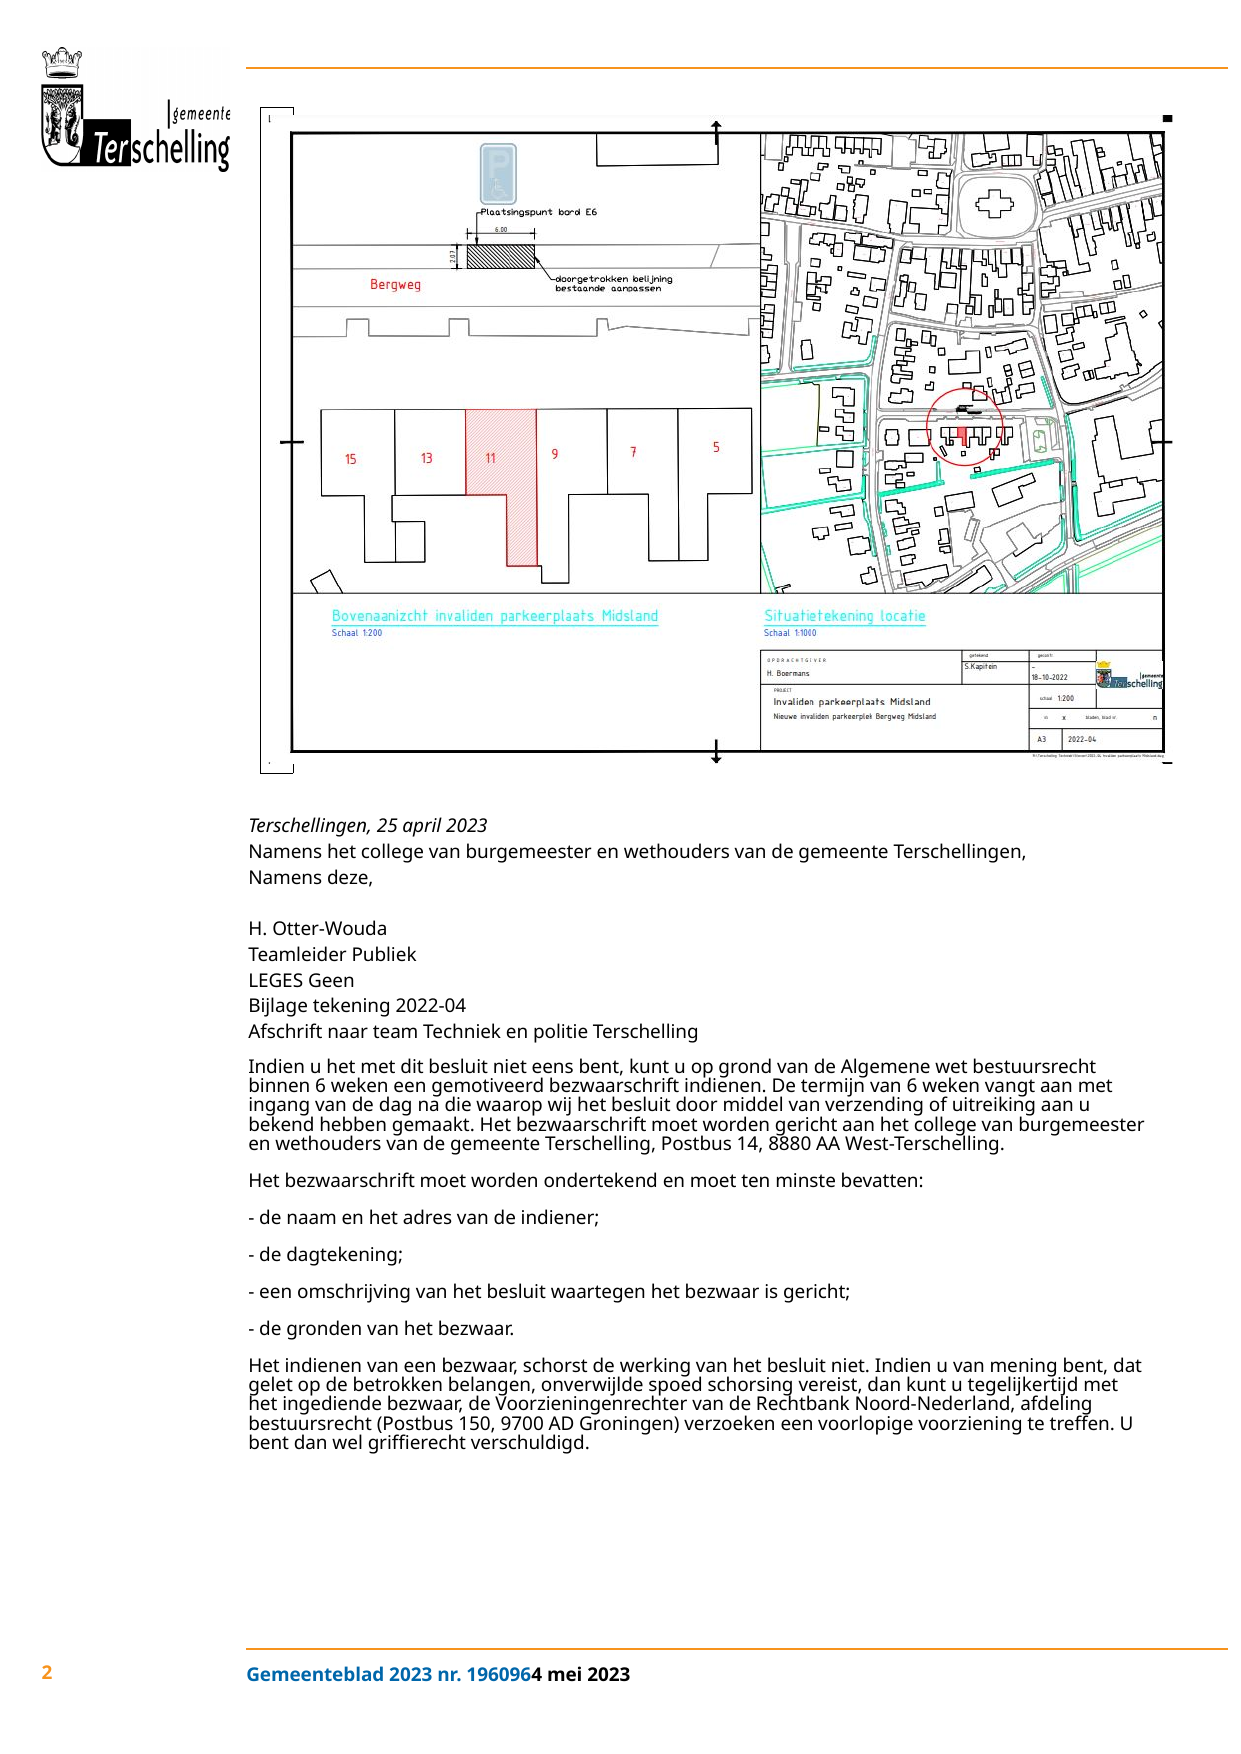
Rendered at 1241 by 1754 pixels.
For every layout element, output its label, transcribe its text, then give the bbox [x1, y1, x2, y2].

text - een omschrijving van het besluit waartegen het bezwaar is gericht; [248, 1283, 1152, 1302]
text Namens deze, [248, 864, 1152, 890]
text Namens het college van burgemeester en wethouders van de gemeente Terschellingen, [248, 838, 1152, 864]
picture [41, 47, 231, 172]
text - de gronden van het bezwaar. [248, 1320, 1152, 1339]
text Indien u het met dit besluit niet eens bent, kunt u op grond van de Algemene wet bestuursrecht binnen 6 weken een gemotiveerd bezwaarschrift indienen. De termijn van 6 weken vangt aan met ingang van de dag na die waarop wij het besluit door middel van verzending of uitreiking aan u bekend hebben gemaakt. Het bezwaarschrift moet worden gericht aan het college van burgemeester en wethouders van de gemeente Terschelling, Postbus 14, 8880 AA West-Terschelling. [248, 1058, 1152, 1154]
picture [268, 115, 1173, 764]
text Het indienen van een bezwaar, schorst de werking van het besluit niet. Indien u van mening bent, dat gelet op de betrokken belangen, onverwijlde spoed schorsing vereist, dan kunt u tegelijkertijd met het ingediende bezwaar, de Voorzieningenrechter van de Rechtbank Noord-Nederland, afdeling bestuursrecht (Postbus 150, 9700 AD Groningen) verzoeken een voorlopige voorziening te treffen. U bent dan wel griffierecht verschuldigd. [248, 1357, 1152, 1453]
text - de dagtekening; [248, 1246, 1152, 1265]
text LEGES Geen [248, 967, 1152, 993]
text Het bezwaarschrift moet worden ondertekend en moet ten minste bevatten: [248, 1172, 1152, 1191]
text Teamleider Publiek [248, 941, 1152, 967]
text H. Otter-Wouda [248, 915, 1152, 941]
text Terschellingen, 25 april 2023 [248, 812, 1152, 838]
text - de naam en het adres van de indiener; [248, 1209, 1152, 1228]
text Afschrift naar team Techniek en politie Terschelling [248, 1018, 1152, 1044]
text Bijlage tekening 2022-04 [248, 993, 1152, 1018]
